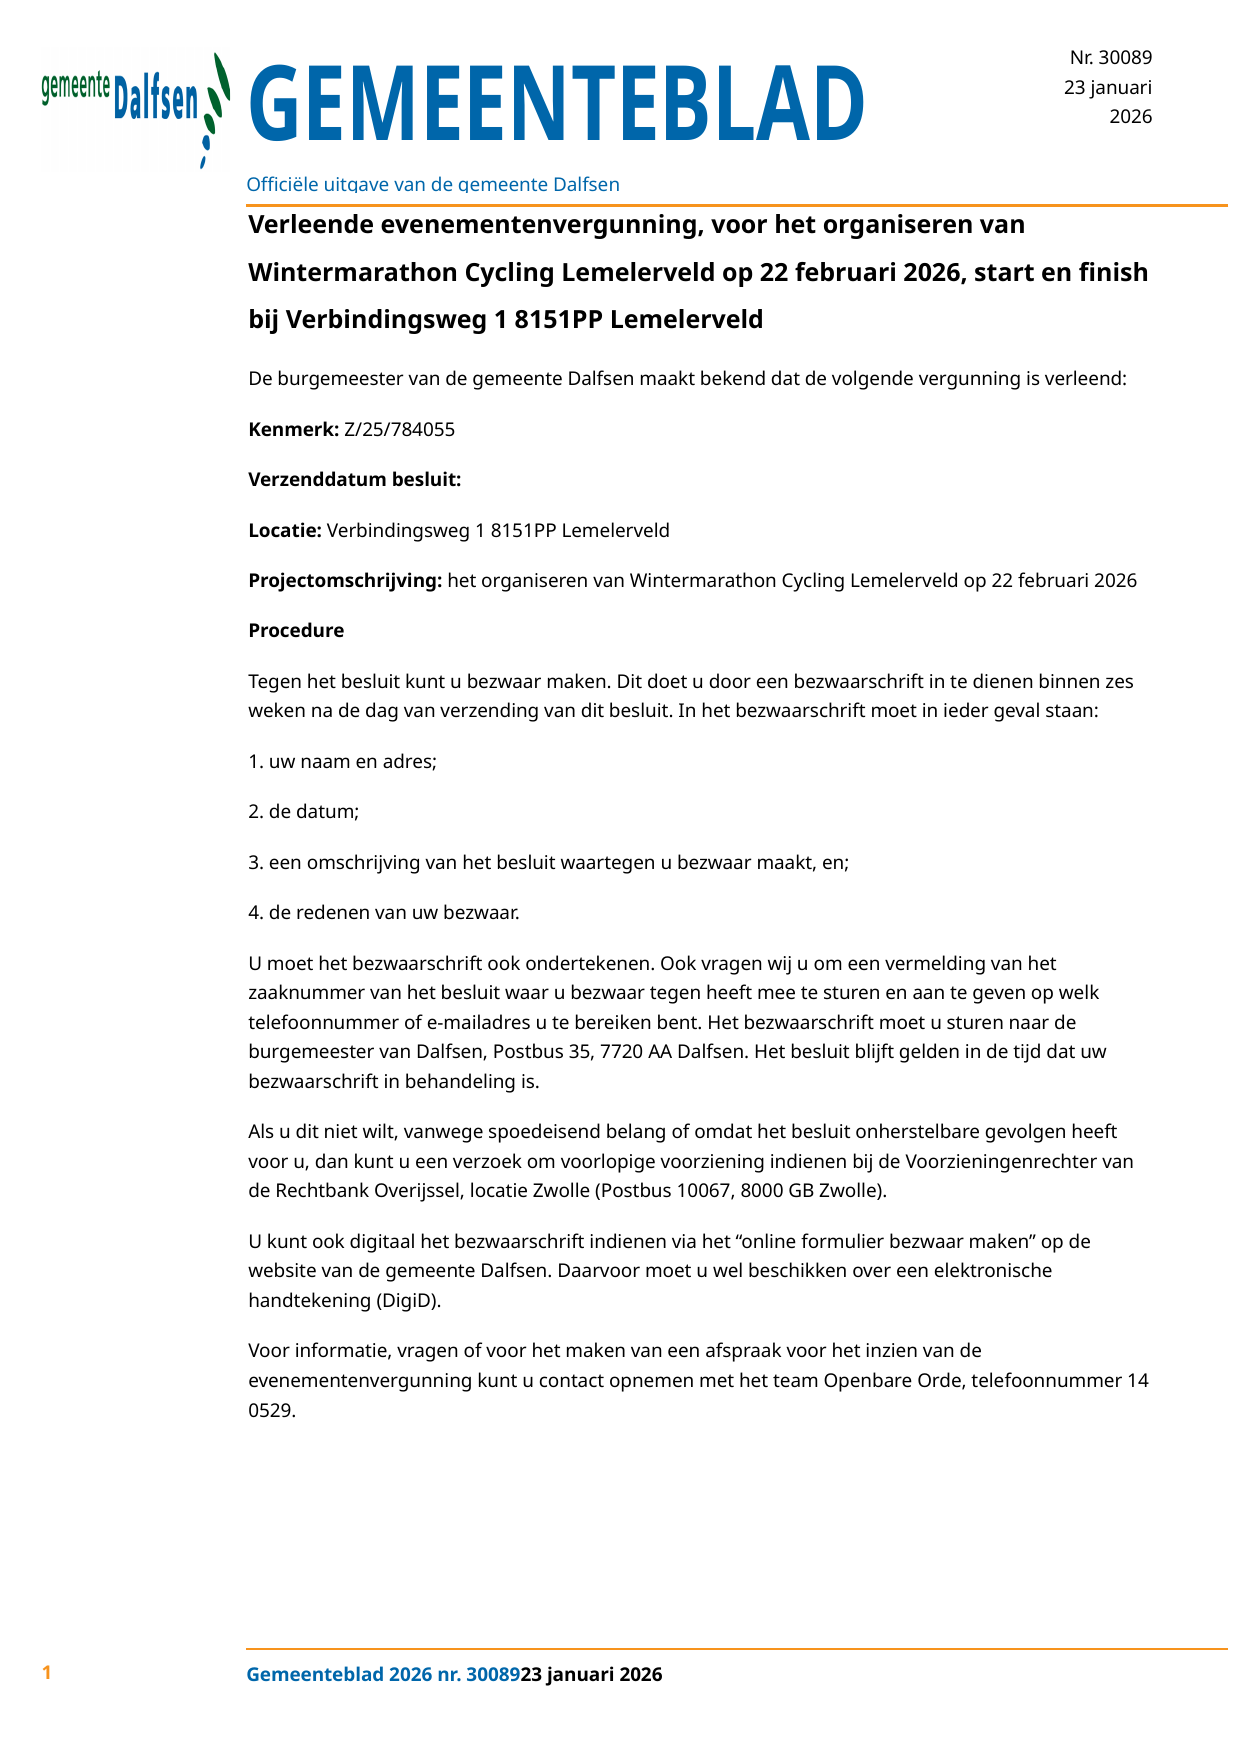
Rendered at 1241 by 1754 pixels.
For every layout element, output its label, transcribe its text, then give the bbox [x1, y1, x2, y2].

text Verzenddatum besluit: [248, 466, 1152, 492]
text Kenmerk: Z/25/784055 [248, 416, 1152, 442]
text 4. de redenen van uw bezwaar. [248, 899, 1152, 925]
text 3. een omschrijving van het besluit waartegen u bezwaar maakt, en; [248, 849, 1152, 874]
text 1. uw naam en adres; [248, 748, 1152, 774]
text U kunt ook digitaal het bezwaarschrift indienen via het “online formulier bezwaar maken” op de website van de gemeente Dalfsen. Daarvoor moet u wel beschikken over een elektronische handtekening (DigiD). [248, 1228, 1152, 1313]
text Als u dit niet wilt, vanwege spoedeisend belang of omdat het besluit onherstelbare gevolgen heeft voor u, dan kunt u een verzoek om voorlopige voorziening indienen bij de Voorzieningenrechter van de Rechtbank Overijssel, locatie Zwolle (Postbus 10067, 8000 GB Zwolle). [248, 1118, 1152, 1203]
text Voor informatie, vragen of voor het maken van een afspraak voor het inzien van de evenementenvergunning kunt u contact opnemen met het team Openbare Orde, telefoonnummer 14 0529. [248, 1338, 1152, 1422]
picture [41, 47, 231, 172]
text Tegen het besluit kunt u bezwaar maken. Dit doet u door een bezwaarschrift in te dienen binnen zes weken na de dag van verzending van dit besluit. In het bezwaarschrift moet in ieder geval staan: [248, 668, 1152, 723]
text Procedure [248, 618, 1152, 643]
text 2. de datum; [248, 798, 1152, 824]
text Verleende evenementenvergunning, voor het organiseren van Wintermarathon Cycling Lemelerveld op 22 februari 2026, start en finish bij Verbindingsweg 1 8151PP Lemelerveld [248, 207, 1152, 336]
text Locatie: Verbindingsweg 1 8151PP Lemelerveld [248, 517, 1152, 542]
text U moet het bezwaarschrift ook ondertekenen. Ook vragen wij u om een vermelding van het zaaknummer van het besluit waar u bezwaar tegen heeft mee te sturen en aan te geven op welk telefoonnummer of e-mailadres u te bereiken bent. Het bezwaarschrift moet u sturen naar de burgemeester van Dalfsen, Postbus 35, 7720 AA Dalfsen. Het besluit blijft gelden in de tijd dat uw bezwaarschrift in behandeling is. [248, 950, 1152, 1094]
text De burgemeester van de gemeente Dalfsen maakt bekend dat de volgende vergunning is verleend: [248, 366, 1152, 391]
text Projectomschrijving: het organiseren van Wintermarathon Cycling Lemelerveld op 22 februari 2026 [248, 567, 1152, 593]
